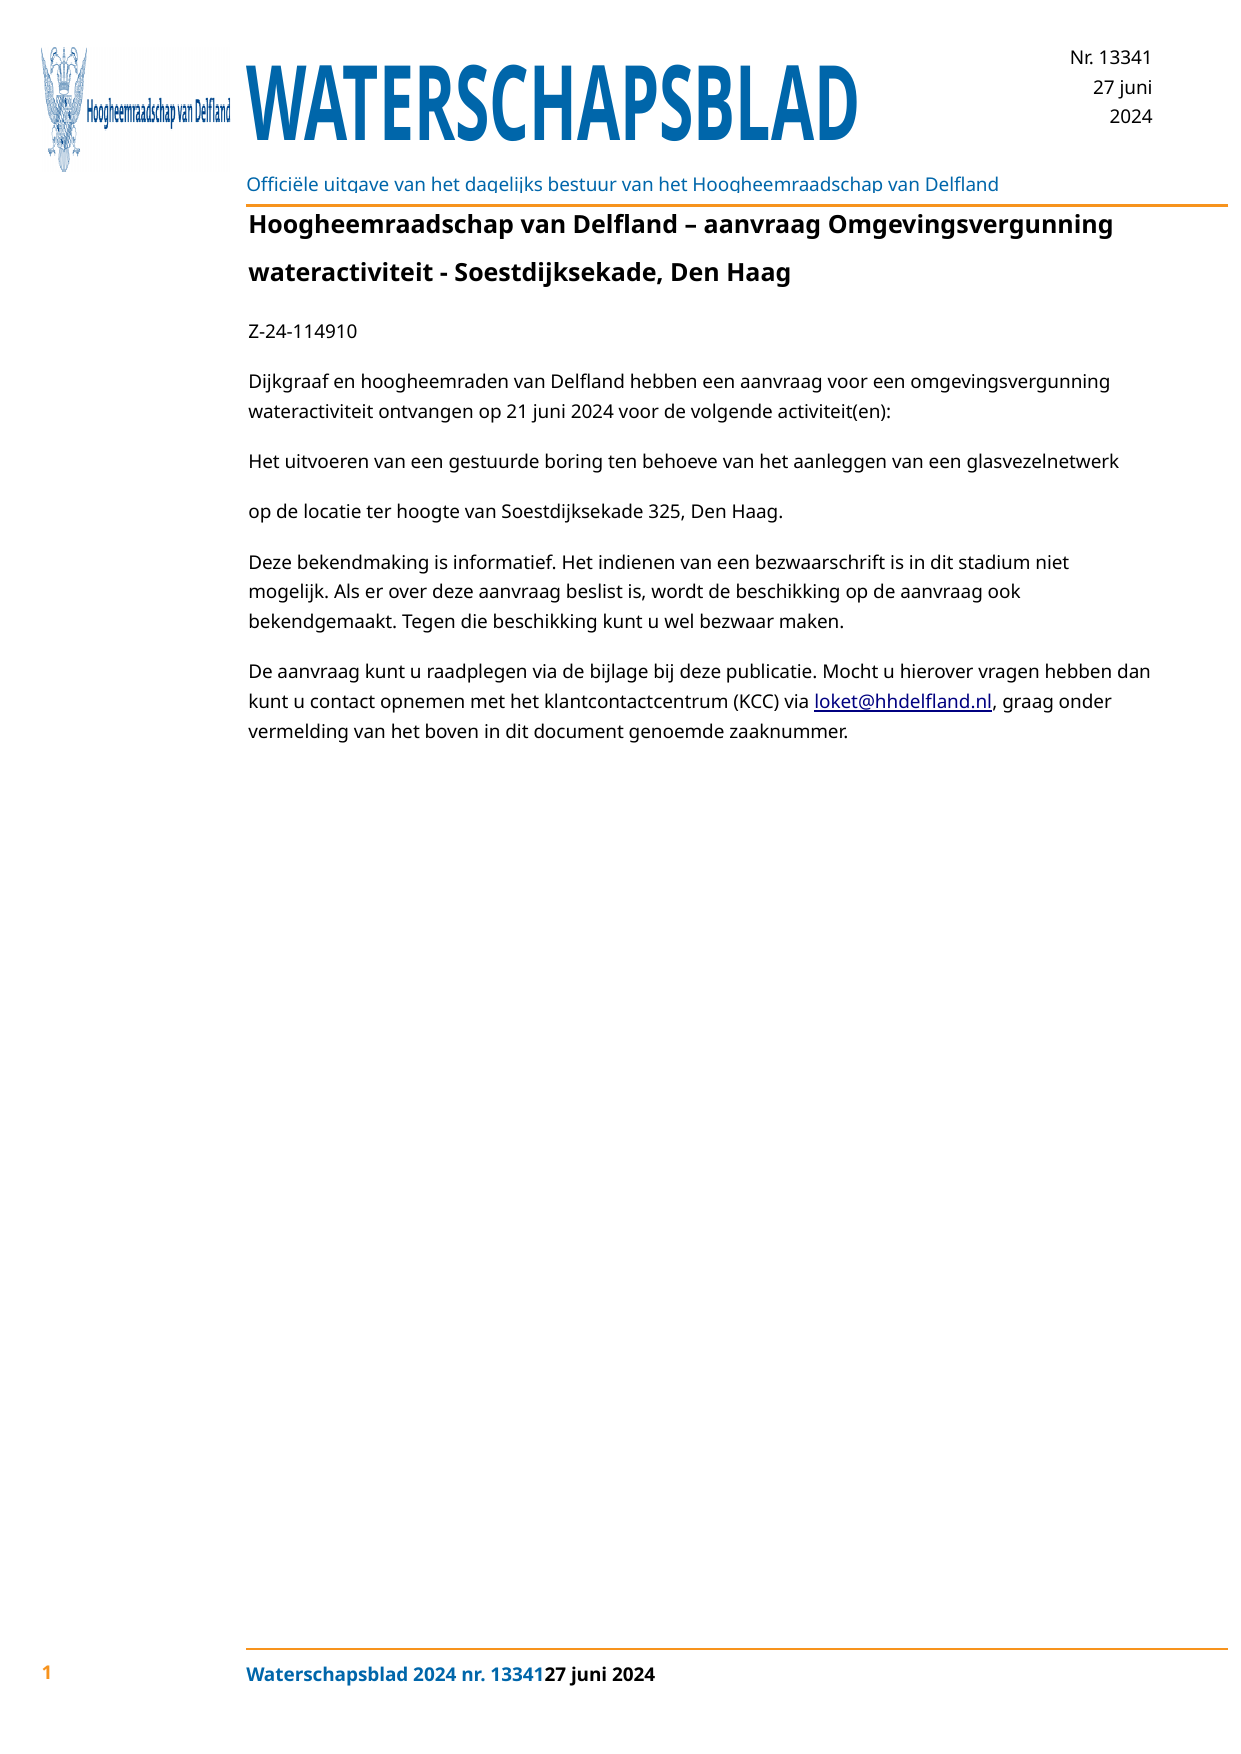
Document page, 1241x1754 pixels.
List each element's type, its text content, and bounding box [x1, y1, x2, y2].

text op de locatie ter hoogte van Soestdijksekade 325, Den Haag. [248, 499, 1152, 524]
text De aanvraag kunt u raadplegen via de bijlage bij deze publicatie. Mocht u hierover vragen hebben dan kunt u contact opnemen met het klantcontactcentrum (KCC) via loket@hhdelfland.nl, graag onder vermelding van het boven in dit document genoemde zaaknummer. [248, 659, 1152, 744]
text Deze bekendmaking is informatief. Het indienen van een bezwaarschrift is in dit stadium niet mogelijk. Als er over deze aanvraag beslist is, wordt de beschikking op de aanvraag ook bekendgemaakt. Tegen die beschikking kunt u wel bezwaar maken. [248, 549, 1152, 634]
text Hoogheemraadschap van Delfland – aanvraag Omgevingsvergunning wateractiviteit - Soestdijksekade, Den Haag [248, 207, 1152, 288]
text Dijkgraaf en hoogheemraden van Delfland hebben een aanvraag voor een omgevingsvergunning wateractiviteit ontvangen op 21 juni 2024 voor de volgende activiteit(en): [248, 368, 1152, 424]
text Z-24-114910 [248, 318, 1152, 344]
picture [41, 47, 231, 172]
text Het uitvoeren van een gestuurde boring ten behoeve van het aanleggen van een glasvezelnetwerk [248, 448, 1152, 474]
